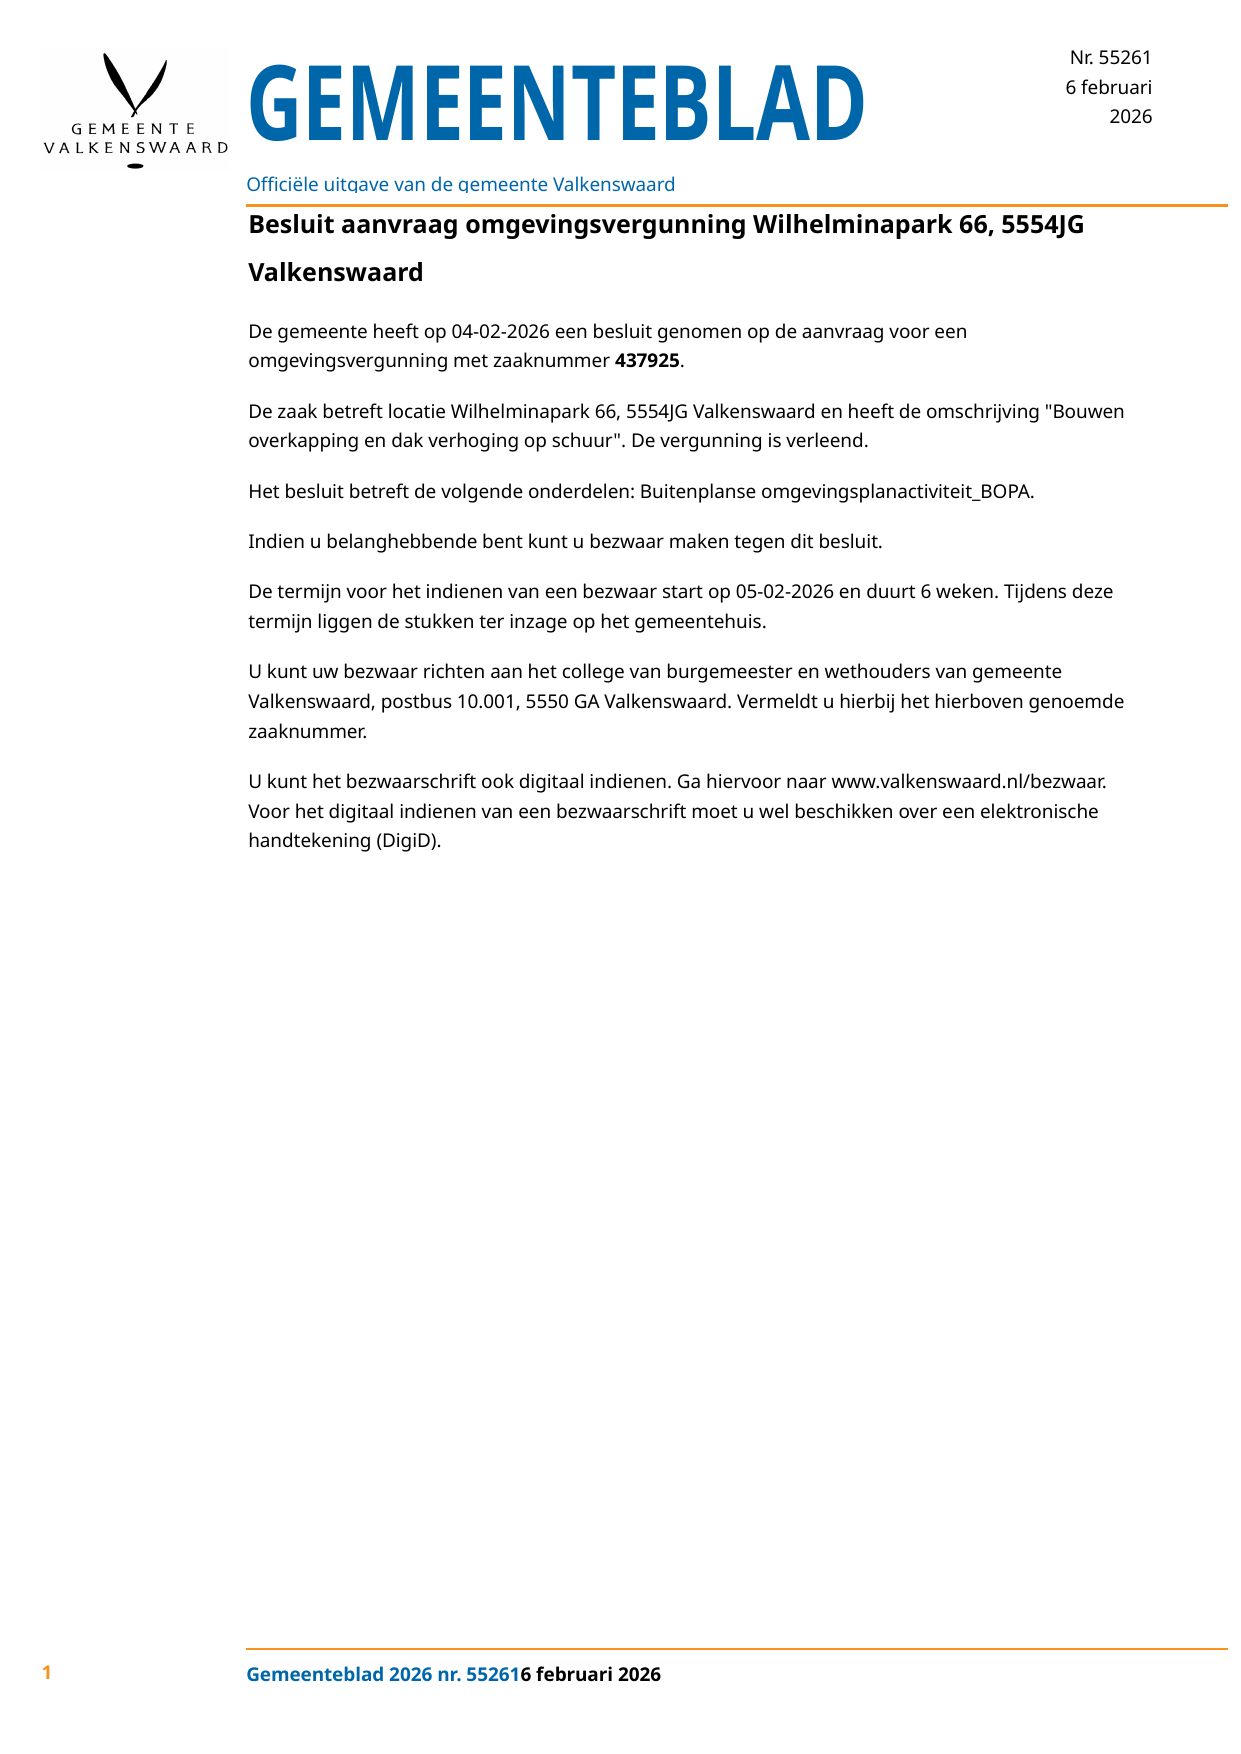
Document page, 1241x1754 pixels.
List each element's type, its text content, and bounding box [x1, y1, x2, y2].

text Het besluit betreft de volgende onderdelen: Buitenplanse omgevingsplanactiviteit_BOPA. [248, 478, 1152, 504]
text De gemeente heeft op 04-02-2026 een besluit genomen op de aanvraag voor een omgevingsvergunning met zaaknummer 437925. [248, 318, 1152, 373]
picture [41, 47, 231, 172]
text U kunt uw bezwaar richten aan het college van burgemeester en wethouders van gemeente Valkenswaard, postbus 10.001, 5550 GA Valkenswaard. Vermeldt u hierbij het hierboven genoemde zaaknummer. [248, 659, 1152, 744]
text De termijn voor het indienen van een bezwaar start op 05-02-2026 en duurt 6 weken. Tijdens deze termijn liggen de stukken ter inzage op het gemeentehuis. [248, 579, 1152, 634]
text Indien u belanghebbende bent kunt u bezwaar maken tegen dit besluit. [248, 528, 1152, 554]
text De zaak betreft locatie Wilhelminapark 66, 5554JG Valkenswaard en heeft de omschrijving "Bouwen overkapping en dak verhoging op schuur". De vergunning is verleend. [248, 398, 1152, 453]
text U kunt het bezwaarschrift ook digitaal indienen. Ga hiervoor naar www.valkenswaard.nl/bezwaar. Voor het digitaal indienen van een bezwaarschrift moet u wel beschikken over een elektronische handtekening (DigiD). [248, 768, 1152, 853]
text Besluit aanvraag omgevingsvergunning Wilhelminapark 66, 5554JG Valkenswaard [248, 207, 1152, 288]
